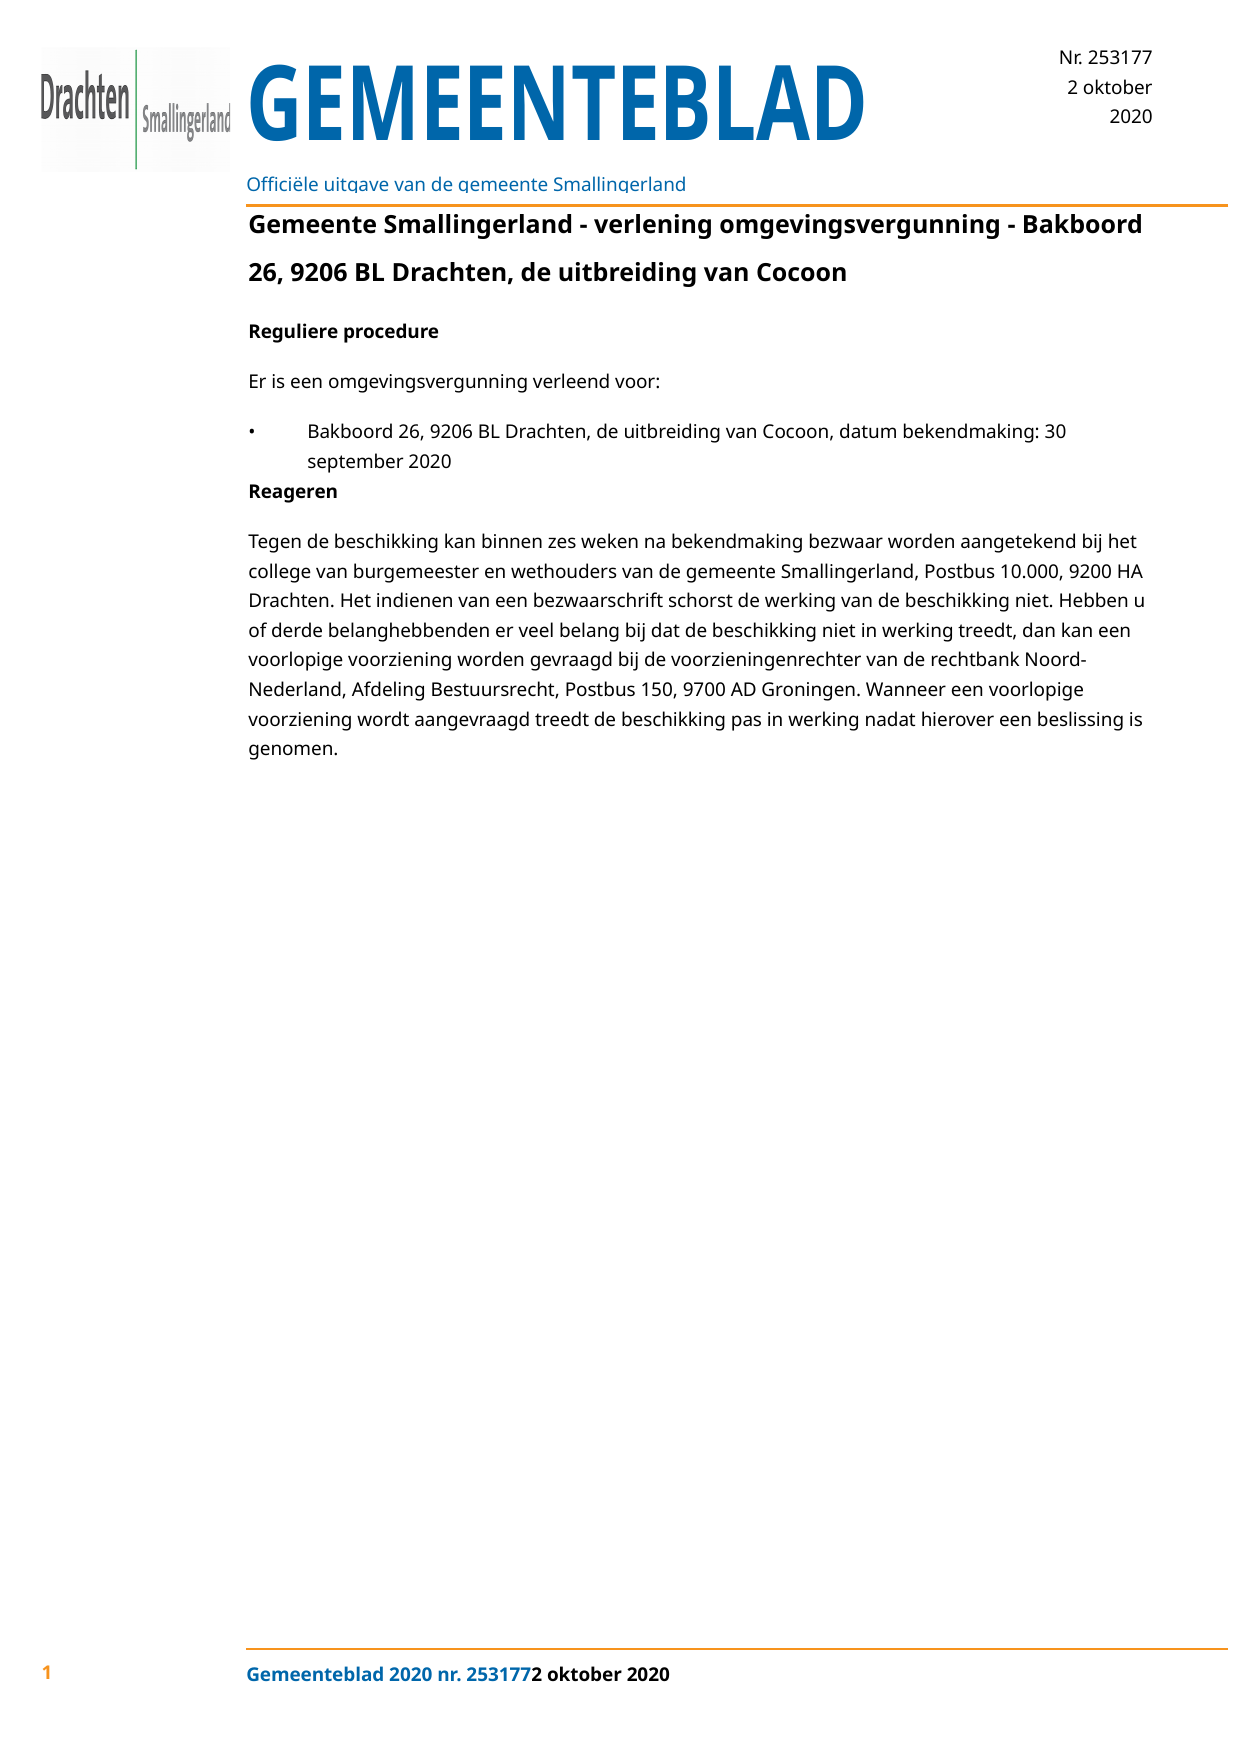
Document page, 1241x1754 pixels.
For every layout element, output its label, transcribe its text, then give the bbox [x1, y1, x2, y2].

list Bakboord 26, 9206 BL Drachten, de uitbreiding van Cocoon, datum bekendmaking: 30 september 2020 [248, 419, 1152, 474]
picture [41, 47, 231, 172]
text Reageren [248, 478, 1152, 504]
text Er is een omgevingsvergunning verleend voor: [248, 368, 1152, 394]
text Reguliere procedure [248, 318, 1152, 344]
text Tegen de beschikking kan binnen zes weken na bekendmaking bezwaar worden aangetekend bij het college van burgemeester en wethouders van de gemeente Smallingerland, Postbus 10.000, 9200 HA Drachten. Het indienen van een bezwaarschrift schorst de werking van de beschikking niet. Hebben u of derde belanghebbenden er veel belang bij dat de beschikking niet in werking treedt, dan kan een voorlopige voorziening worden gevraagd bij de voorzieningenrechter van de rechtbank Noord-Nederland, Afdeling Bestuursrecht, Postbus 150, 9700 AD Groningen. Wanneer een voorlopige voorziening wordt aangevraagd treedt de beschikking pas in werking nadat hierover een beslissing is genomen. [248, 528, 1152, 761]
text Gemeente Smallingerland - verlening omgevingsvergunning - Bakboord 26, 9206 BL Drachten, de uitbreiding van Cocoon [248, 207, 1152, 288]
